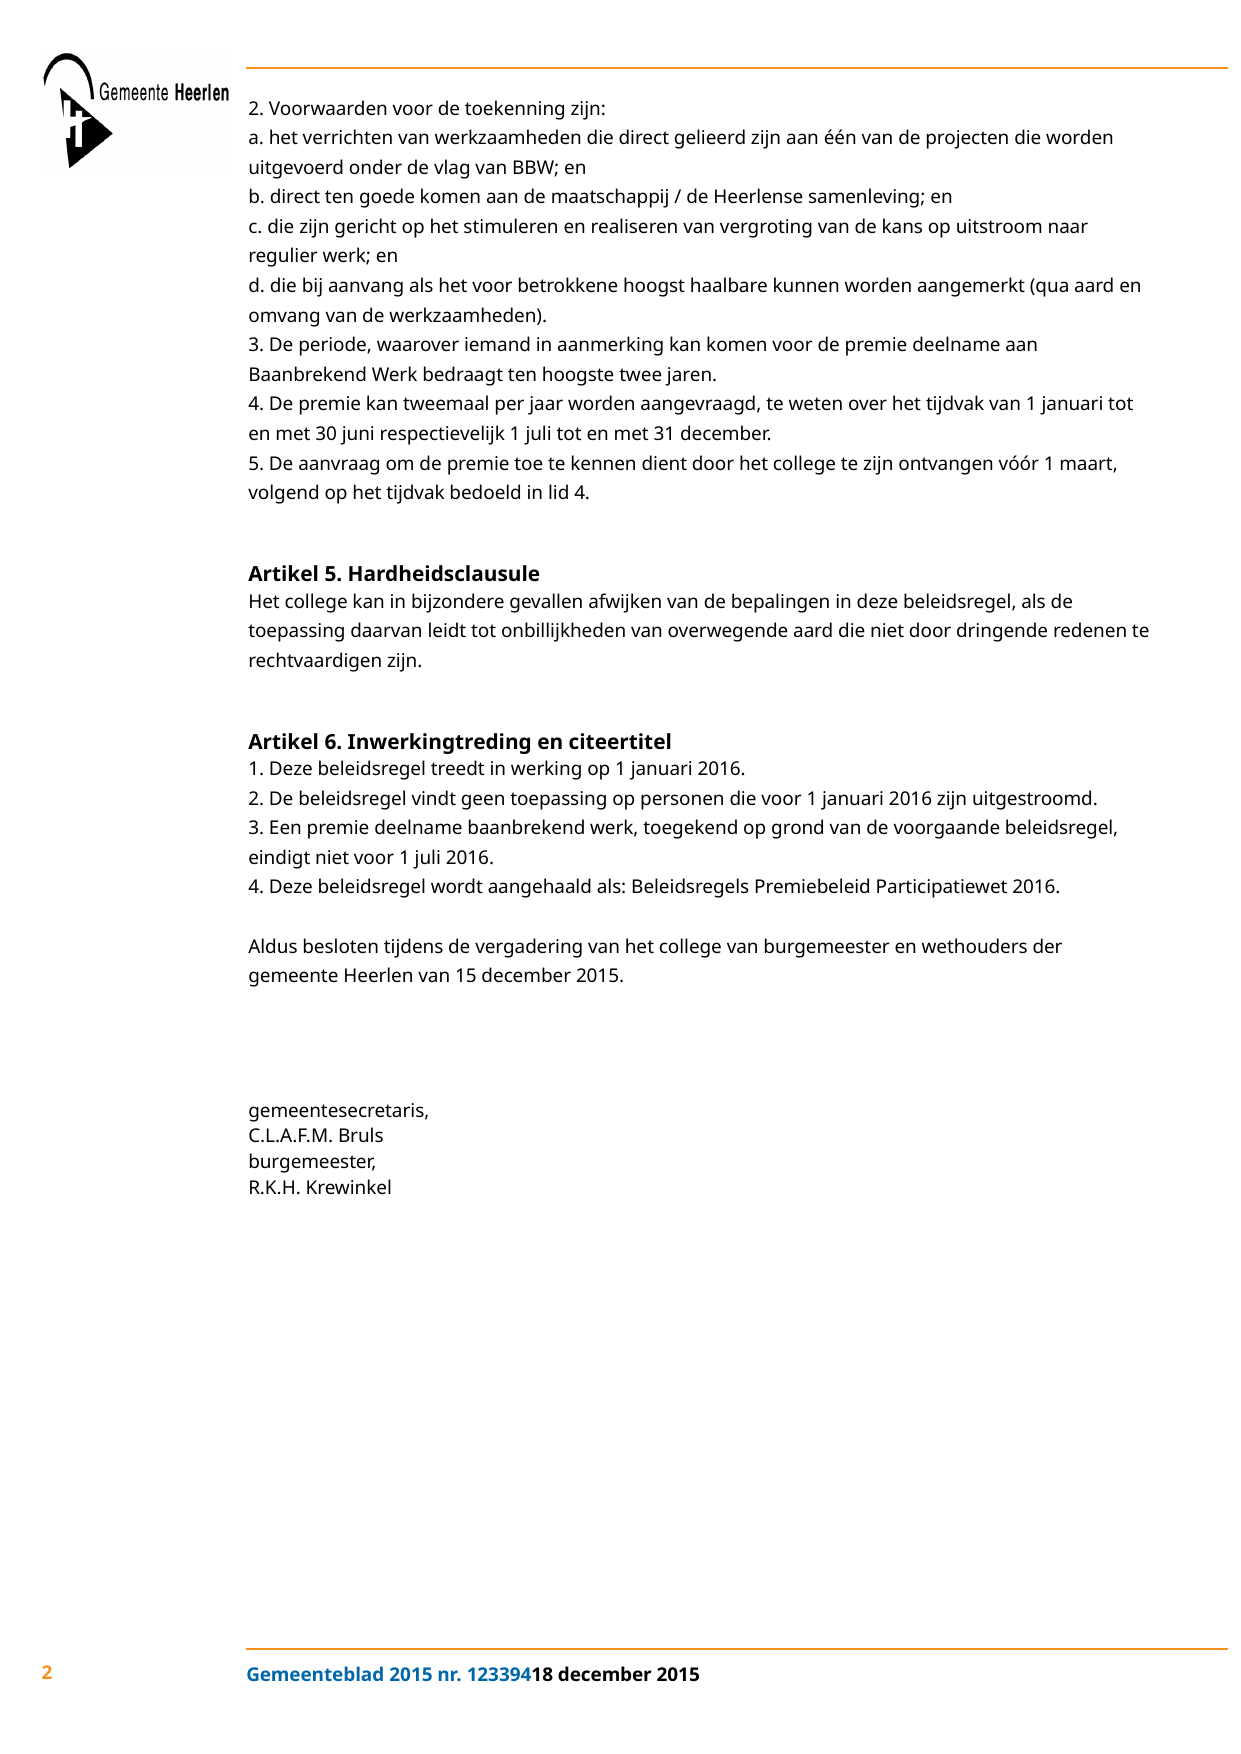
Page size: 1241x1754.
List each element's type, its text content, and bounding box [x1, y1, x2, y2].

text burgemeester, [248, 1148, 1152, 1174]
text d. die bij aanvang als het voor betrokkene hoogst haalbare kunnen worden aangemerkt (qua aard en omvang van de werkzaamheden). [248, 272, 1152, 328]
text a. het verrichten van werkzaamheden die direct gelieerd zijn aan één van de projecten die worden uitgevoerd onder de vlag van BBW; en [248, 124, 1152, 180]
text 2. De beleidsregel vindt geen toepassing op personen die voor 1 januari 2016 zijn uitgestroomd. [248, 785, 1152, 811]
text 5. De aanvraag om de premie toe te kennen dient door het college te zijn ontvangen vóór 1 maart, volgend op het tijdvak bedoeld in lid 4. [248, 450, 1152, 505]
text 3. Een premie deelname baanbrekend werk, toegekend op grond van de voorgaande beleidsregel, eindigt niet voor 1 juli 2016. [248, 814, 1152, 870]
text Artikel 6. Inwerkingtreding en citeertitel [248, 727, 1152, 755]
text b. direct ten goede komen aan de maatschappij / de Heerlense samenleving; en [248, 183, 1152, 209]
text R.K.H. Krewinkel [248, 1174, 1152, 1200]
text Artikel 5. Hardheidsclausule [248, 559, 1152, 588]
text 4. Deze beleidsregel wordt aangehaald als: Beleidsregels Premiebeleid Participatiewet 2016. [248, 874, 1152, 899]
text C.L.A.F.M. Bruls [248, 1123, 1152, 1148]
text 4. De premie kan tweemaal per jaar worden aangevraagd, te weten over het tijdvak van 1 januari tot en met 30 juni respectievelijk 1 juli tot en met 31 december. [248, 391, 1152, 446]
text Het college kan in bijzondere gevallen afwijken van de bepalingen in deze beleidsregel, als de toepassing daarvan leidt tot onbillijkheden van overwegende aard die niet door dringende redenen te rechtvaardigen zijn. [248, 588, 1152, 673]
text Aldus besloten tijdens de vergadering van het college van burgemeester en wethouders der gemeente Heerlen van 15 december 2015. [248, 933, 1152, 988]
text gemeentesecretaris, [248, 1097, 1152, 1123]
text 2. Voorwaarden voor de toekenning zijn: [248, 95, 1152, 121]
text 3. De periode, waarover iemand in aanmerking kan komen voor de premie deelname aan Baanbrekend Werk bedraagt ten hoogste twee jaren. [248, 331, 1152, 387]
text c. die zijn gericht op het stimuleren en realiseren van vergroting van de kans op uitstroom naar regulier werk; en [248, 213, 1152, 268]
picture [41, 47, 231, 172]
text 1. Deze beleidsregel treedt in werking op 1 januari 2016. [248, 755, 1152, 781]
